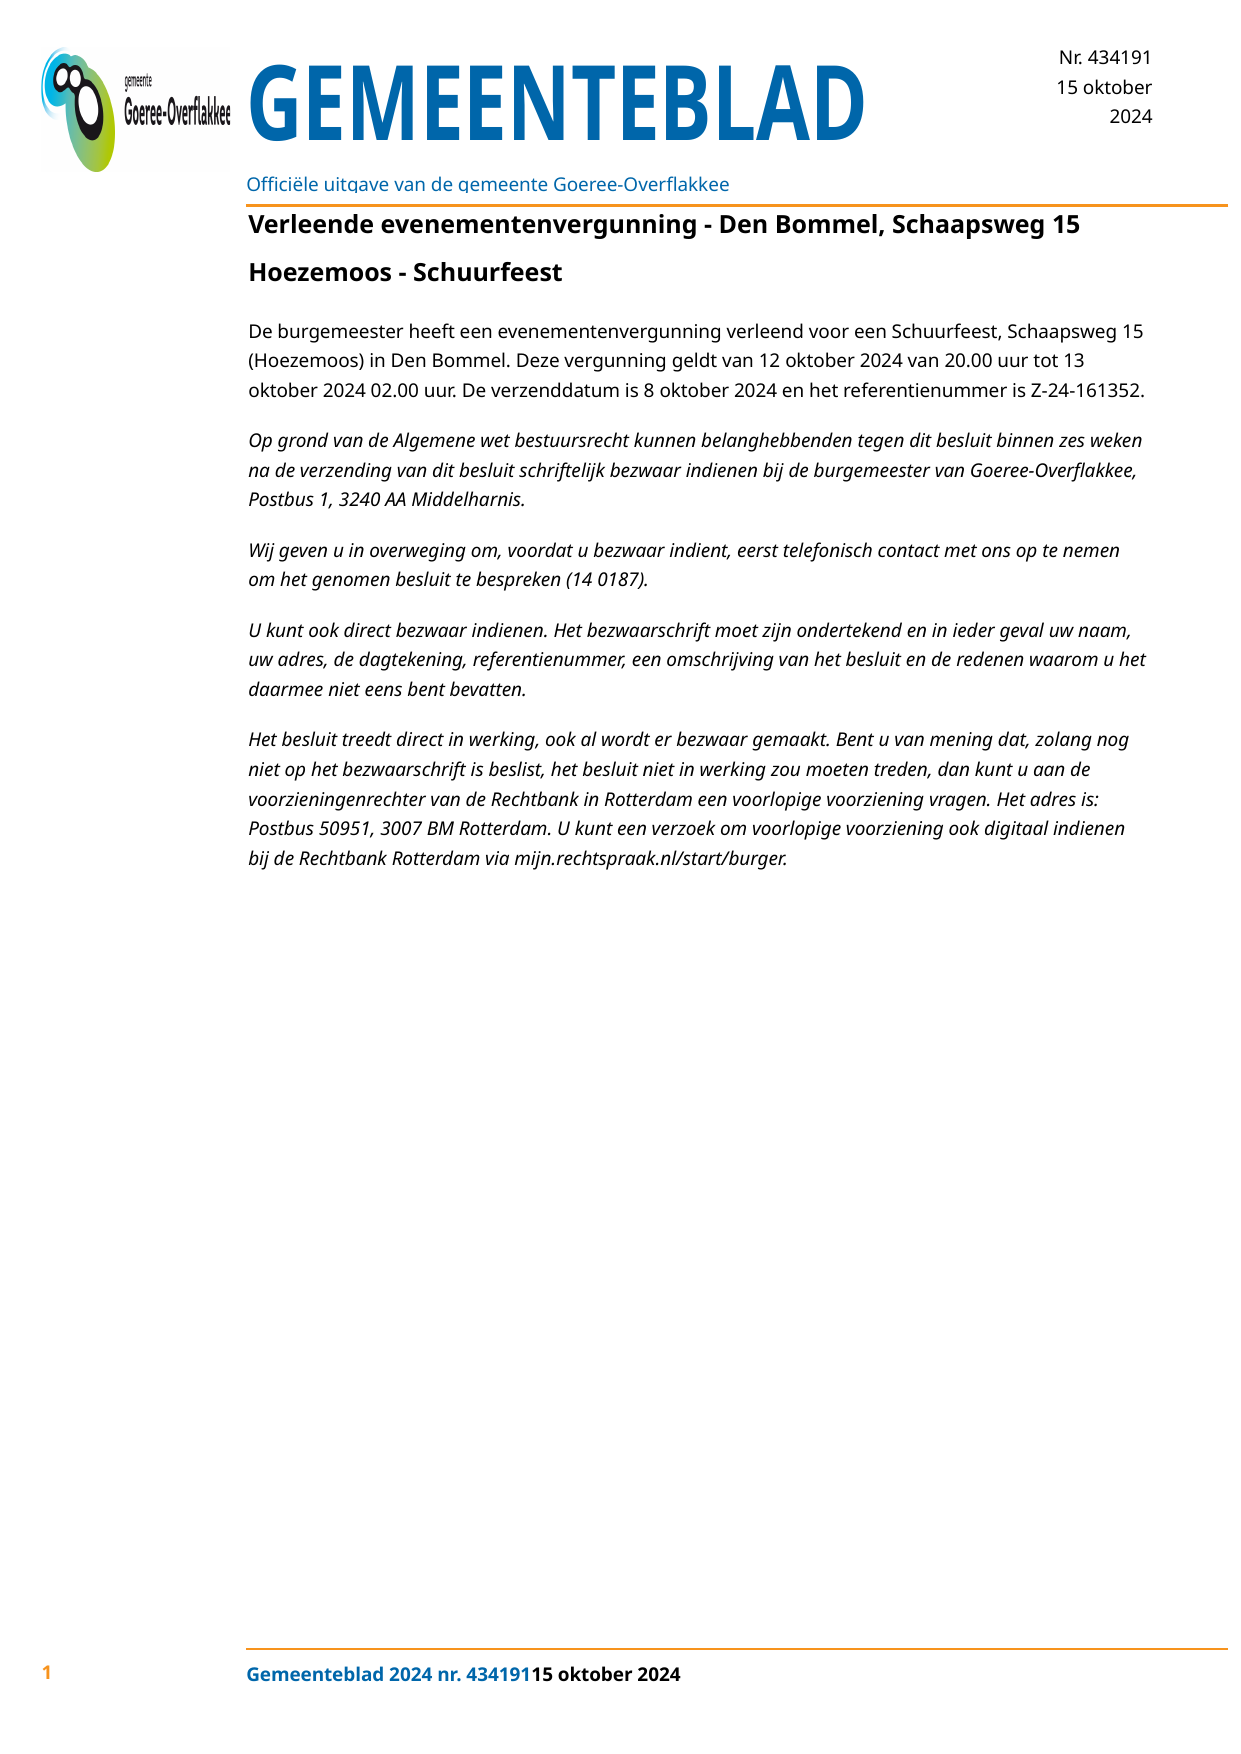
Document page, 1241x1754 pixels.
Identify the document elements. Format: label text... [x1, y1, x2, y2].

text Wij geven u in overweging om, voordat u bezwaar indient, eerst telefonisch contact met ons op te nemen om het genomen besluit te bespreken (14 0187). [248, 537, 1152, 592]
text U kunt ook direct bezwaar indienen. Het bezwaarschrift moet zijn ondertekend en in ieder geval uw naam, uw adres, de dagtekening, referentienummer, een omschrijving van het besluit en de redenen waarom u het daarmee niet eens bent bevatten. [248, 617, 1152, 702]
text Op grond van de Algemene wet bestuursrecht kunnen belanghebbenden tegen dit besluit binnen zes weken na de verzending van dit besluit schriftelijk bezwaar indienen bij de burgemeester van Goeree-Overflakkee, Postbus 1, 3240 AA Middelharnis. [248, 427, 1152, 512]
text Het besluit treedt direct in werking, ook al wordt er bezwaar gemaakt. Bent u van mening dat, zolang nog niet op het bezwaarschrift is beslist, het besluit niet in werking zou moeten treden, dan kunt u aan de voorzieningenrechter van de Rechtbank in Rotterdam een voorlopige voorziening vragen. Het adres is: Postbus 50951, 3007 BM Rotterdam. U kunt een verzoek om voorlopige voorziening ook digitaal indienen bij de Rechtbank Rotterdam via mijn.rechtspraak.nl/start/burger. [248, 727, 1152, 871]
text De burgemeester heeft een evenementenvergunning verleend voor een Schuurfeest, Schaapsweg 15 (Hoezemoos) in Den Bommel. Deze vergunning geldt van 12 oktober 2024 van 20.00 uur tot 13 oktober 2024 02.00 uur. De verzenddatum is 8 oktober 2024 en het referentienummer is Z-24-161352. [248, 318, 1152, 403]
picture [41, 47, 231, 172]
text Verleende evenementenvergunning - Den Bommel, Schaapsweg 15 Hoezemoos - Schuurfeest [248, 207, 1152, 288]
